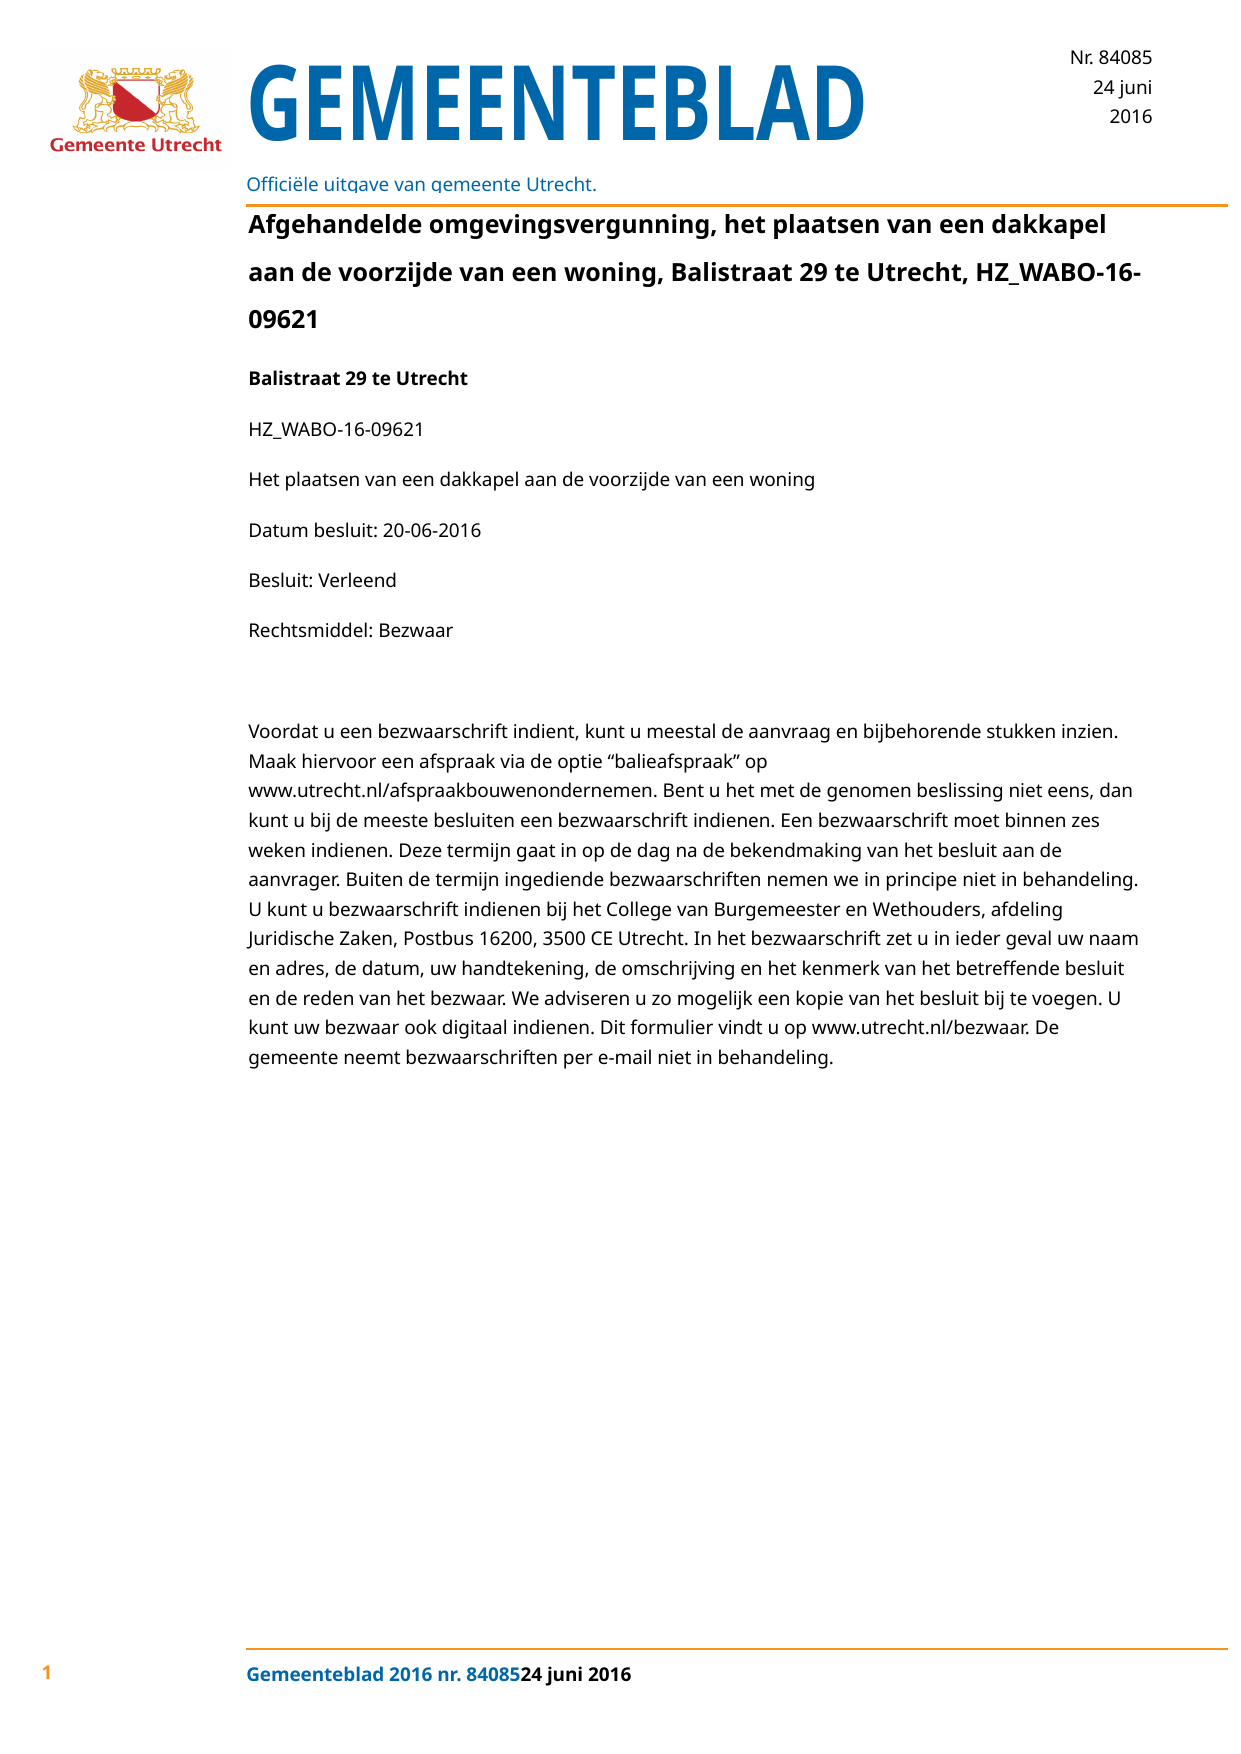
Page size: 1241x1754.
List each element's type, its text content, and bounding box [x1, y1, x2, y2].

picture [41, 47, 231, 172]
text HZ_WABO-16-09621 [248, 416, 1152, 442]
text Rechtsmiddel: Bezwaar [248, 618, 1152, 643]
text Balistraat 29 te Utrecht [248, 366, 1152, 391]
text Besluit: Verleend [248, 567, 1152, 593]
text Het plaatsen van een dakkapel aan de voorzijde van een woning [248, 466, 1152, 492]
text Afgehandelde omgevingsvergunning, het plaatsen van een dakkapel aan de voorzijde van een woning, Balistraat 29 te Utrecht, HZ_WABO-16-09621 [248, 207, 1152, 336]
text Datum besluit: 20-06-2016 [248, 517, 1152, 542]
text Voordat u een bezwaarschrift indient, kunt u meestal de aanvraag en bijbehorende stukken inzien. Maak hiervoor een afspraak via de optie “balieafspraak” op www.utrecht.nl/afspraakbouwenondernemen. Bent u het met de genomen beslissing niet eens, dan kunt u bij de meeste besluiten een bezwaarschrift indienen. Een bezwaarschrift moet binnen zes weken indienen. Deze termijn gaat in op de dag na de bekendmaking van het besluit aan de aanvrager. Buiten de termijn ingediende bezwaarschriften nemen we in principe niet in behandeling. U kunt u bezwaarschrift indienen bij het College van Burgemeester en Wethouders, afdeling Juridische Zaken, Postbus 16200, 3500 CE Utrecht. In het bezwaarschrift zet u in ieder geval uw naam en adres, de datum, uw handtekening, de omschrijving en het kenmerk van het betreffende besluit en de reden van het bezwaar. We adviseren u zo mogelijk een kopie van het besluit bij te voegen. U kunt uw bezwaar ook digitaal indienen. Dit formulier vindt u op www.utrecht.nl/bezwaar. De gemeente neemt bezwaarschriften per e-mail niet in behandeling. [248, 718, 1152, 1069]
